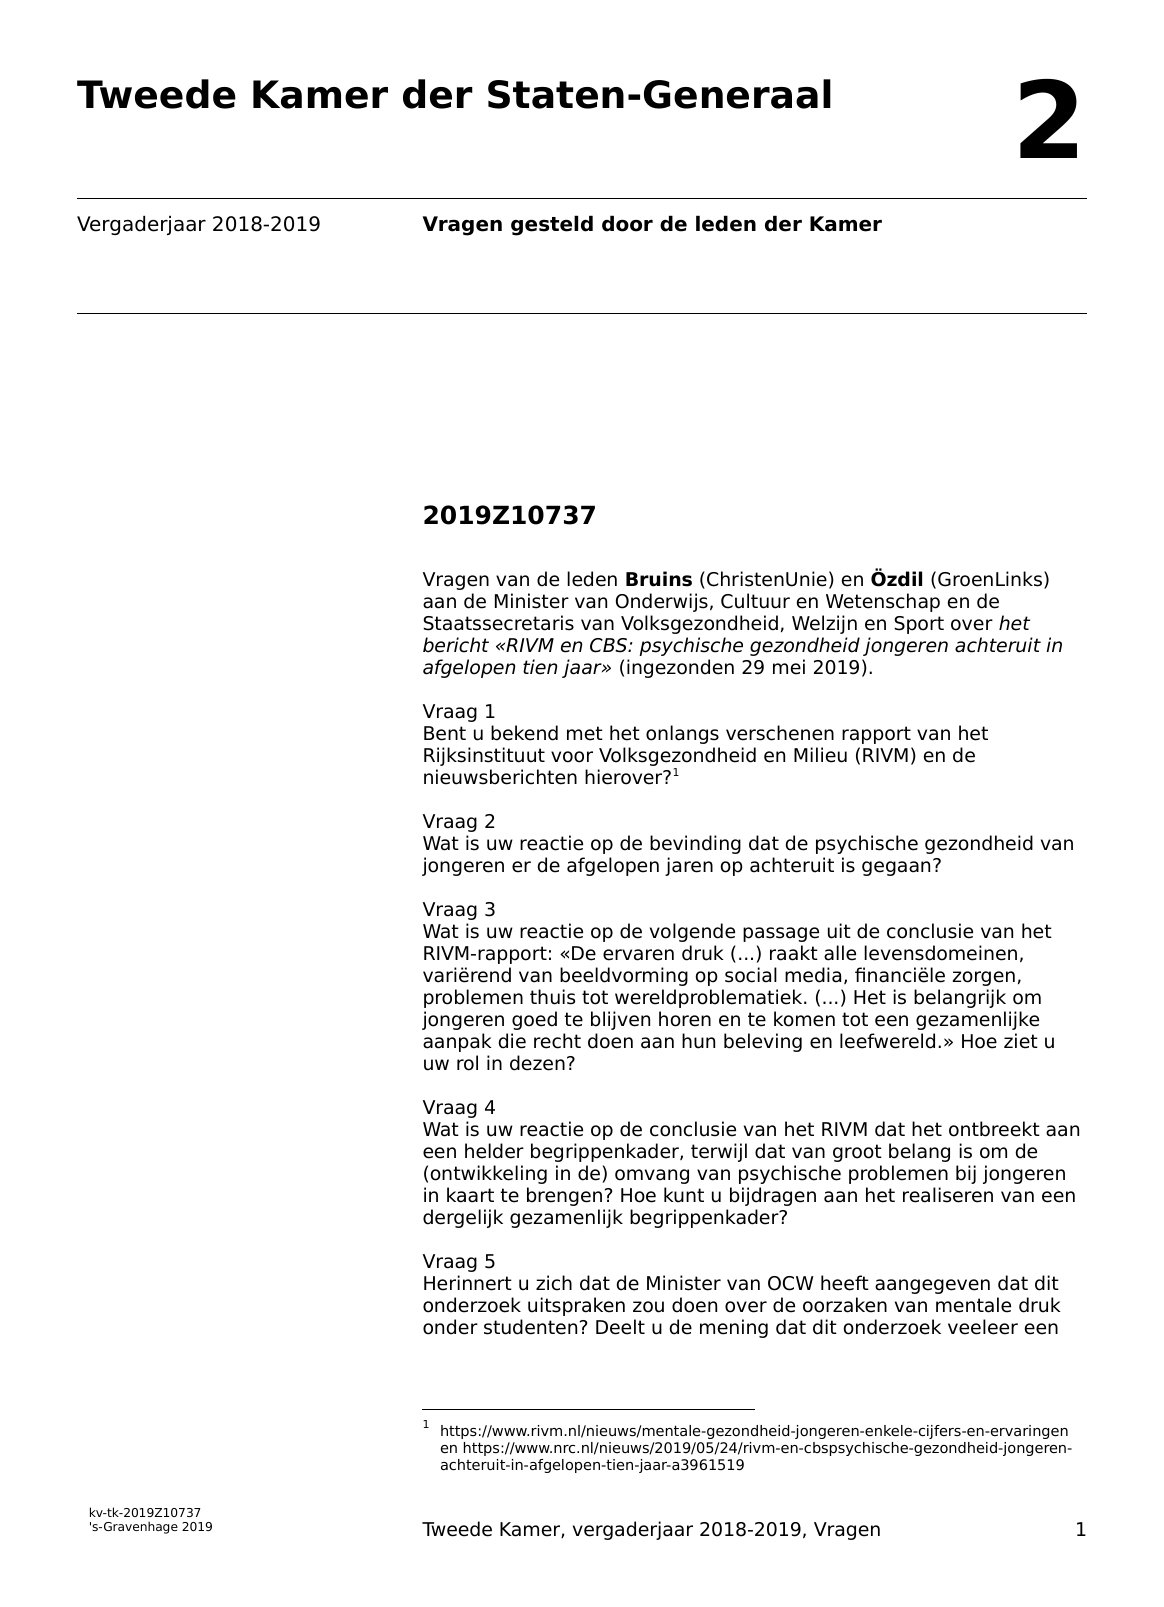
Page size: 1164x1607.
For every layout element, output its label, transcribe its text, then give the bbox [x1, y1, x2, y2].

text 2019Z10737 [422, 501, 1087, 531]
text Wat is uw reactie op de volgende passage uit de conclusie van het RIVM-rapport: «De ervaren druk (...) raakt alle levensdomeinen, variërend van beeldvorming op social media, financiële zorgen, problemen thuis tot wereldproblematiek. (...) Het is belangrijk om jongeren goed te blijven horen en te komen tot een gezamenlijke aanpak die recht doen aan hun beleving en leefwereld.» Hoe ziet u uw rol in dezen? [422, 921, 1087, 1075]
text Wat is uw reactie op de conclusie van het RIVM dat het ontbreekt aan een helder begrippenkader, terwijl dat van groot belang is om de (ontwikkeling in de) omvang van psychische problemen bij jongeren in kaart te brengen? Hoe kunt u bijdragen aan het realiseren van een dergelijk gezamenlijk begrippenkader? [422, 1119, 1087, 1229]
table_cell Vergaderjaar 2018-2019 [77, 199, 422, 313]
text Wat is uw reactie op de bevinding dat de psychische gezondheid van jongeren er de afgelopen jaren op achteruit is gegaan? [422, 833, 1087, 877]
table_header Tweede Kamer der Staten-Generaal [77, 59, 886, 198]
text Herinnert u zich dat de Minister van OCW heeft aangegeven dat dit onderzoek uitspraken zou doen over de oorzaken van mentale druk onder studenten? Deelt u de mening dat dit onderzoek veeleer een [422, 1273, 1087, 1339]
text kv-tk-2019Z10737 [88, 1506, 323, 1520]
text Vraag 2 [422, 811, 1087, 833]
text Vraag 3 [422, 899, 1087, 921]
table_header 2 [886, 59, 1087, 198]
text Vraag 1 [422, 701, 1087, 723]
text Vraag 5 [422, 1251, 1087, 1273]
text 's-Gravenhage 2019 [88, 1520, 323, 1534]
text Vraag 4 [422, 1097, 1087, 1119]
table_cell Vragen gesteld door de leden der Kamer [422, 199, 1087, 313]
text https://www.rivm.nl/nieuws/mentale-gezondheid-jongeren-enkele-cijfers-en-ervaringen en https://www.nrc.nl/nieuws/2019/05/24/rivm-en-cbspsychische-gezondheid-jongeren-achteruit-in-afgelopen-tien-jaar-a3961519 [422, 1418, 1087, 1474]
text Bent u bekend met het onlangs verschenen rapport van het Rijksinstituut voor Volksgezondheid en Milieu (RIVM) en de nieuwsberichten hierover? [422, 723, 1087, 789]
text Vragen van de leden Bruins (ChristenUnie) en Özdil (GroenLinks) aan de Minister van Onderwijs, Cultuur en Wetenschap en de Staatssecretaris van Volksgezondheid, Welzijn en Sport over het bericht «RIVM en CBS: psychische gezondheid jongeren achteruit in afgelopen tien jaar» (ingezonden 29 mei 2019). [422, 569, 1087, 679]
